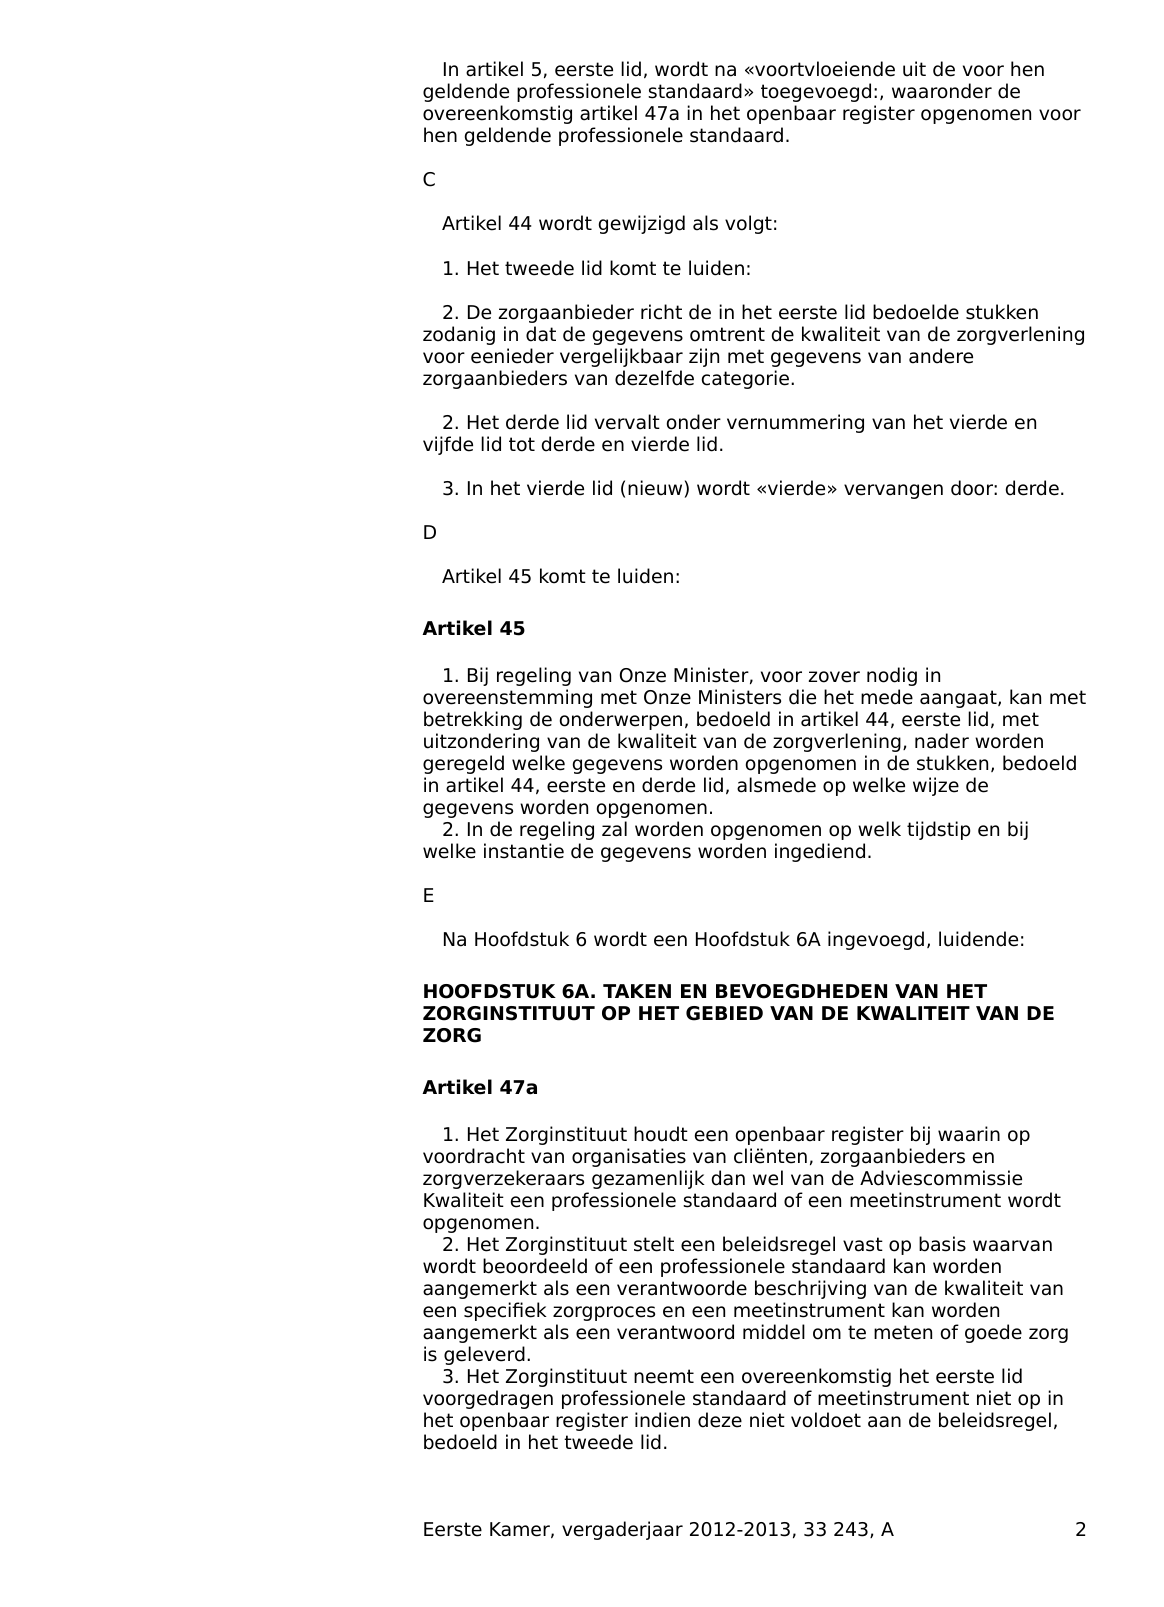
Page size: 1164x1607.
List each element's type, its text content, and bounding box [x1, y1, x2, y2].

text C [422, 169, 1087, 191]
text 2. De zorgaanbieder richt de in het eerste lid bedoelde stukken zodanig in dat de gegevens omtrent de kwaliteit van de zorgverlening voor eenieder vergelijkbaar zijn met gegevens van andere zorgaanbieders van dezelfde categorie. [422, 302, 1087, 389]
text 2. In de regeling zal worden opgenomen op welk tijdstip en bij welke instantie de gegevens worden ingediend. [422, 819, 1087, 863]
text 2. Het Zorginstituut stelt een beleidsregel vast op basis waarvan wordt beoordeeld of een professionele standaard kan worden aangemerkt als een verantwoorde beschrijving van de kwaliteit van een specifiek zorgproces en een meetinstrument kan worden aangemerkt als een verantwoord middel om te meten of goede zorg is geleverd. [422, 1234, 1087, 1366]
text 3. Het Zorginstituut neemt een overeenkomstig het eerste lid voorgedragen professionele standaard of meetinstrument niet op in het openbaar register indien deze niet voldoet aan de beleidsregel, bedoeld in het tweede lid. [422, 1366, 1087, 1454]
text 1. Bij regeling van Onze Minister, voor zover nodig in overeenstemming met Onze Ministers die het mede aangaat, kan met betrekking de onderwerpen, bedoeld in artikel 44, eerste lid, met uitzondering van de kwaliteit van de zorgverlening, nader worden geregeld welke gegevens worden opgenomen in de stukken, bedoeld in artikel 44, eerste en derde lid, alsmede op welke wijze de gegevens worden opgenomen. [422, 665, 1087, 819]
subtitle HOOFDSTUK 6A. TAKEN EN BEVOEGDHEDEN VAN HET ZORGINSTITUUT OP HET GEBIED VAN DE KWALITEIT VAN DE ZORG [422, 981, 1087, 1047]
text E [422, 885, 1087, 907]
text Artikel 44 wordt gewijzigd als volgt: [422, 213, 1087, 235]
text In artikel 5, eerste lid, wordt na «voortvloeiende uit de voor hen geldende professionele standaard» toegevoegd:, waaronder de overeenkomstig artikel 47a in het openbaar register opgenomen voor hen geldende professionele standaard. [422, 59, 1087, 147]
text 3. In het vierde lid (nieuw) wordt «vierde» vervangen door: derde. [422, 478, 1087, 500]
text 1. Het tweede lid komt te luiden: [422, 257, 1087, 279]
text D [422, 522, 1087, 544]
text Na Hoofdstuk 6 wordt een Hoofdstuk 6A ingevoegd, luidende: [422, 929, 1087, 951]
subtitle Artikel 47a [422, 1077, 1087, 1099]
text 2. Het derde lid vervalt onder vernummering van het vierde en vijfde lid tot derde en vierde lid. [422, 412, 1087, 456]
subtitle Artikel 45 [422, 618, 1087, 640]
text 1. Het Zorginstituut houdt een openbaar register bij waarin op voordracht van organisaties van cliënten, zorgaanbieders en zorgverzekeraars gezamenlijk dan wel van de Adviescommissie Kwaliteit een professionele standaard of een meetinstrument wordt opgenomen. [422, 1124, 1087, 1234]
text Artikel 45 komt te luiden: [422, 566, 1087, 588]
